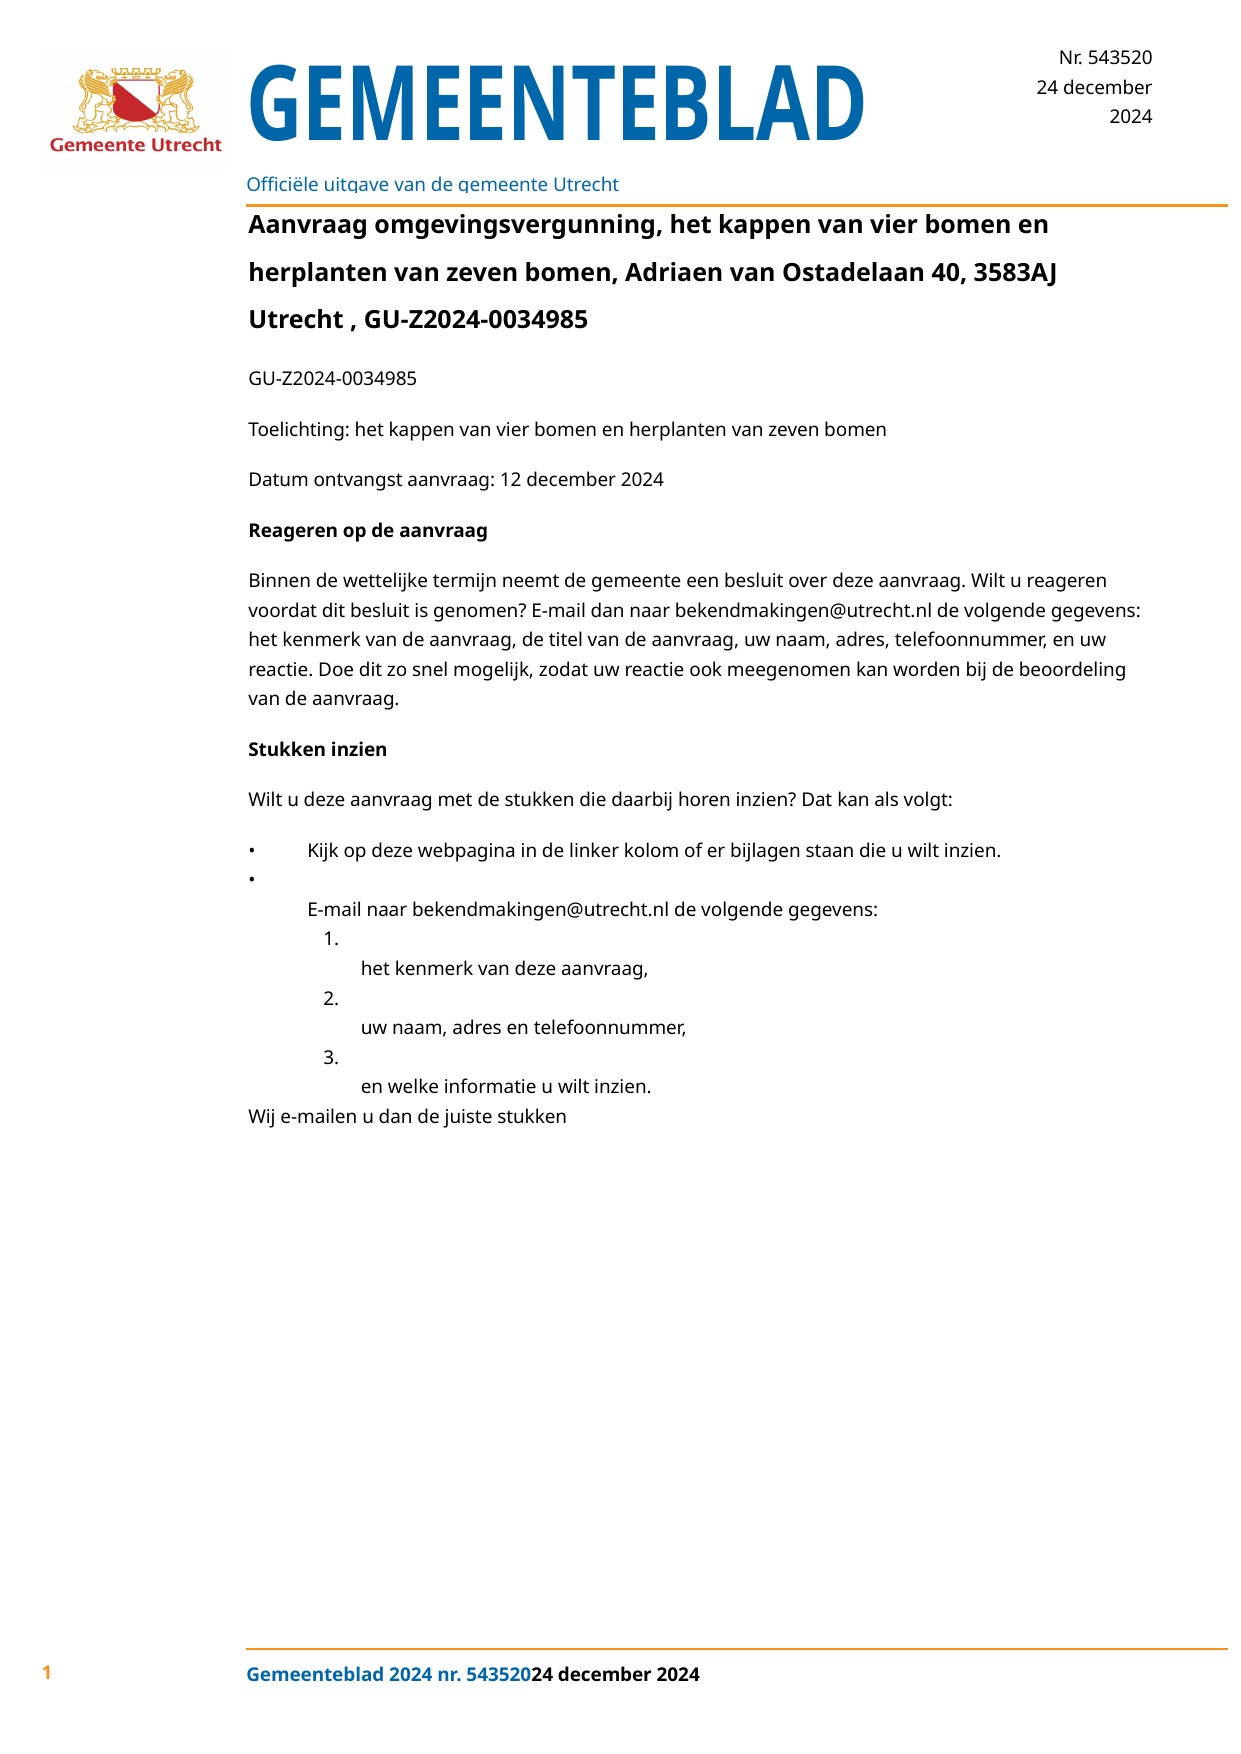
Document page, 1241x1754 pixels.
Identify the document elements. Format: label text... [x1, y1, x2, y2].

text GU-Z2024-0034985 [248, 366, 1152, 391]
text Wilt u deze aanvraag met de stukken die daarbij horen inzien? Dat kan als volgt: [248, 786, 1152, 812]
list Kijk op deze webpagina in de linker kolom of er bijlagen staan die u wilt inzien. [248, 837, 1152, 862]
text Wij e-mailen u dan de juiste stukken [248, 1103, 1152, 1129]
text Binnen de wettelijke termijn neemt de gemeente een besluit over deze aanvraag. Wilt u reageren voordat dit besluit is genomen? E-mail dan naar bekendmakingen@utrecht.nl de volgende gegevens: het kenmerk van de aanvraag, de titel van de aanvraag, uw naam, adres, telefoonnummer, en uw reactie. Doe dit zo snel mogelijk, zodat uw reactie ook meegenomen kan worden bij de beoordeling van de aanvraag. [248, 567, 1152, 711]
picture [41, 47, 231, 172]
list en welke informatie u wilt inzien. [323, 1073, 1152, 1099]
list het kenmerk van deze aanvraag, [323, 955, 1152, 981]
text Aanvraag omgevingsvergunning, het kappen van vier bomen en herplanten van zeven bomen, Adriaen van Ostadelaan 40, 3583AJ Utrecht , GU-Z2024-0034985 [248, 207, 1152, 336]
text Stukken inzien [248, 736, 1152, 762]
text Toelichting: het kappen van vier bomen en herplanten van zeven bomen [248, 416, 1152, 442]
list E-mail naar bekendmakingen@utrecht.nl de volgende gegevens: [248, 896, 1152, 922]
text Datum ontvangst aanvraag: 12 december 2024 [248, 466, 1152, 492]
list uw naam, adres en telefoonnummer, [323, 1014, 1152, 1040]
text Reageren op de aanvraag [248, 517, 1152, 542]
